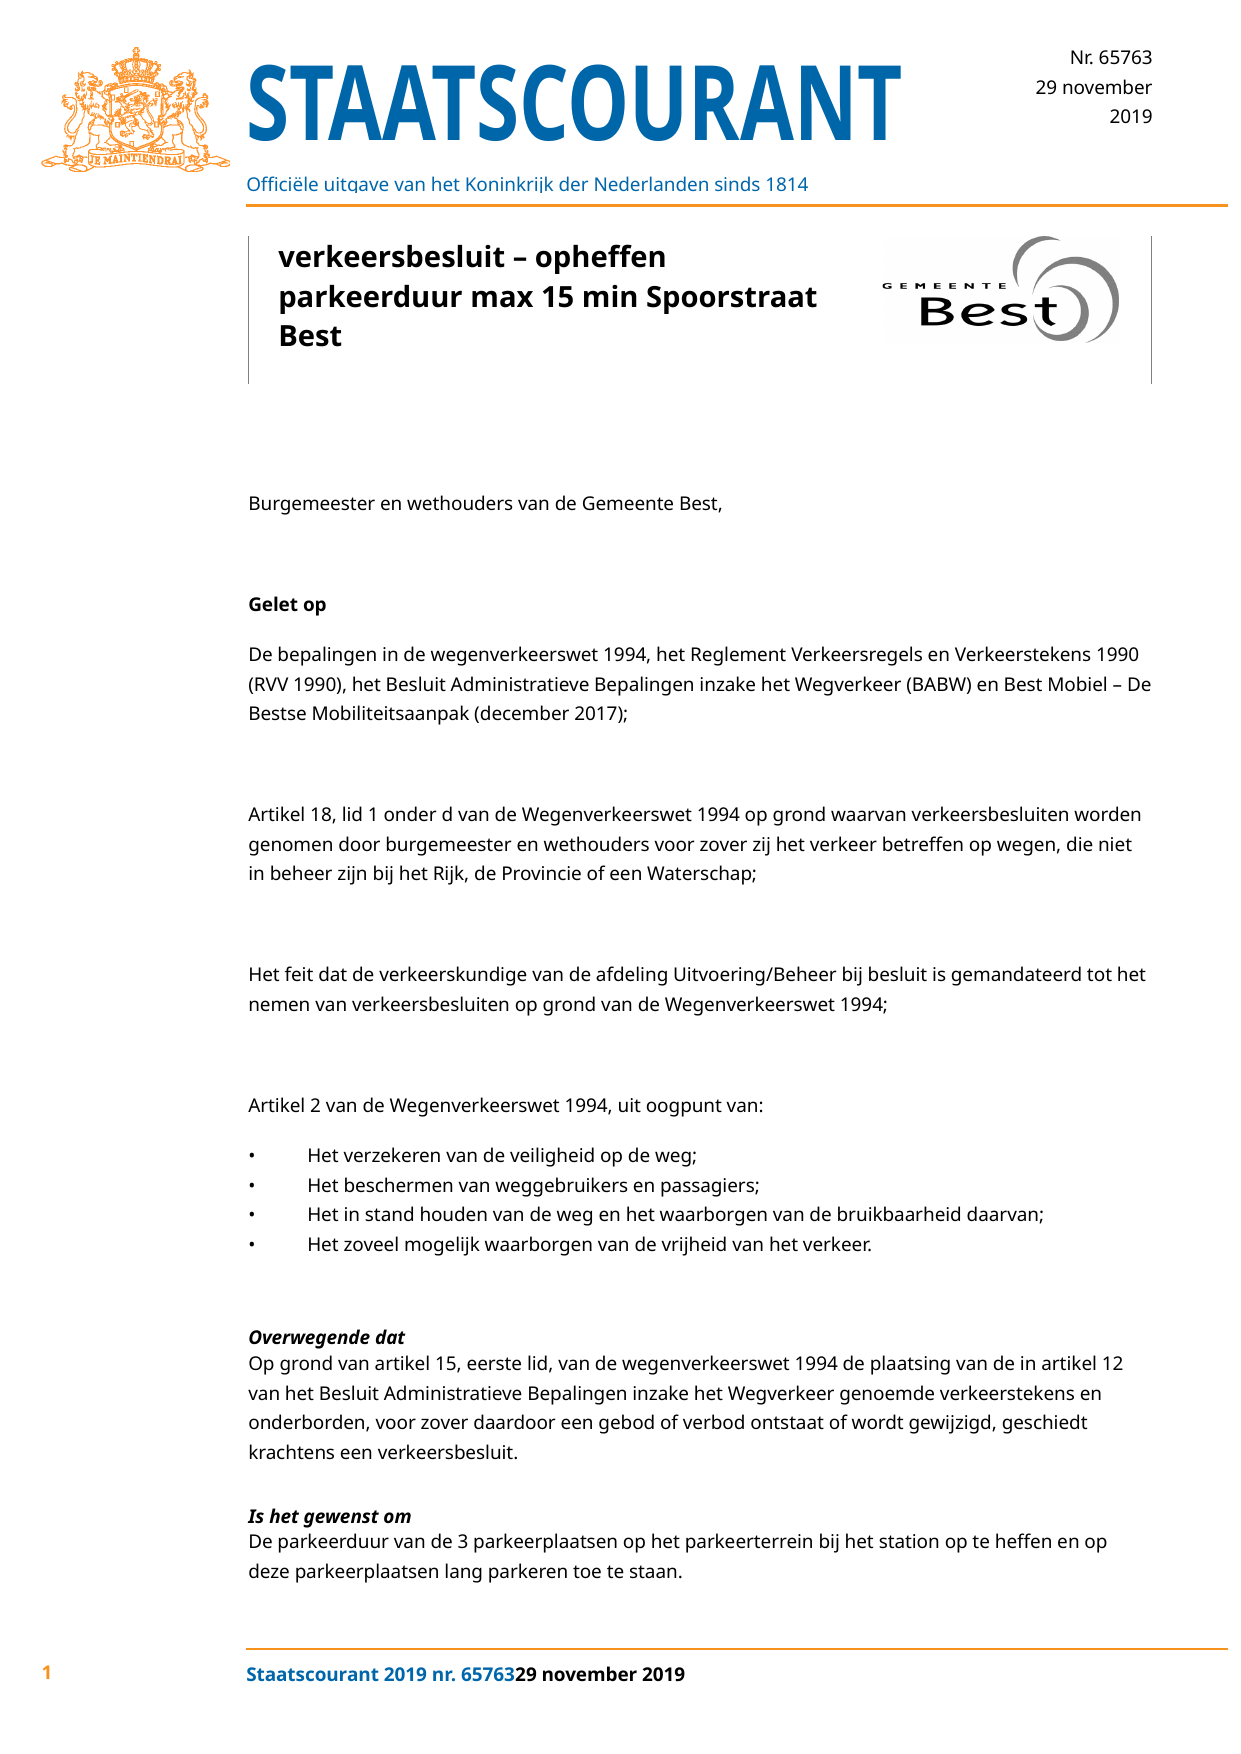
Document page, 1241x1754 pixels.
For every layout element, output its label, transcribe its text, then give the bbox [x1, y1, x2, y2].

list Het beschermen van weggebruikers en passagiers; [248, 1172, 1152, 1197]
text Gelet op [248, 591, 1152, 617]
text Het feit dat de verkeerskundige van de afdeling Uitvoering/Beheer bij besluit is gemandateerd tot het nemen van verkeersbesluiten op grond van de Wegenverkeerswet 1994; [248, 961, 1152, 1017]
table_header [1119, 236, 1151, 342]
table_header [850, 343, 1151, 384]
table_header verkeersbesluit – opheffen parkeerduur max 15 min Spoorstraat Best [249, 236, 850, 384]
text Artikel 18, lid 1 onder d van de Wegenverkeerswet 1994 op grond waarvan verkeersbesluiten worden genomen door burgemeester en wethouders voor zover zij het verkeer betreffen op wegen, die niet in beheer zijn bij het Rijk, de Provincie of een Waterschap; [248, 801, 1152, 886]
list Het zoveel mogelijk waarborgen van de vrijheid van het verkeer. [248, 1231, 1152, 1257]
text De bepalingen in de wegenverkeerswet 1994, het Reglement Verkeersregels en Verkeerstekens 1990 (RVV 1990), het Besluit Administratieve Bepalingen inzake het Wegverkeer (BABW) en Best Mobiel – De Bestse Mobiliteitsaanpak (december 2017); [248, 641, 1152, 726]
text Artikel 2 van de Wegenverkeerswet 1994, uit oogpunt van: [248, 1092, 1152, 1117]
list Het verzekeren van de veiligheid op de weg; [248, 1142, 1152, 1168]
picture [882, 236, 1119, 343]
list Het in stand houden van de weg en het waarborgen van de bruikbaarheid daarvan; [248, 1201, 1152, 1227]
text Burgemeester en wethouders van de Gemeente Best, [248, 490, 1152, 516]
text Overwegende dat [248, 1324, 1152, 1350]
text Is het gewenst om [248, 1503, 1152, 1529]
table_header [850, 236, 882, 342]
picture [41, 47, 231, 172]
text De parkeerduur van de 3 parkeerplaatsen op het parkeerterrein bij het station op te heffen en op deze parkeerplaatsen lang parkeren toe te staan. [248, 1529, 1152, 1584]
text Op grond van artikel 15, eerste lid, van de wegenverkeerswet 1994 de plaatsing van de in artikel 12 van het Besluit Administratieve Bepalingen inzake het Wegverkeer genoemde verkeerstekens en onderborden, voor zover daardoor een gebod of verbod ontstaat of wordt gewijzigd, geschiedt krachtens een verkeersbesluit. [248, 1350, 1152, 1465]
